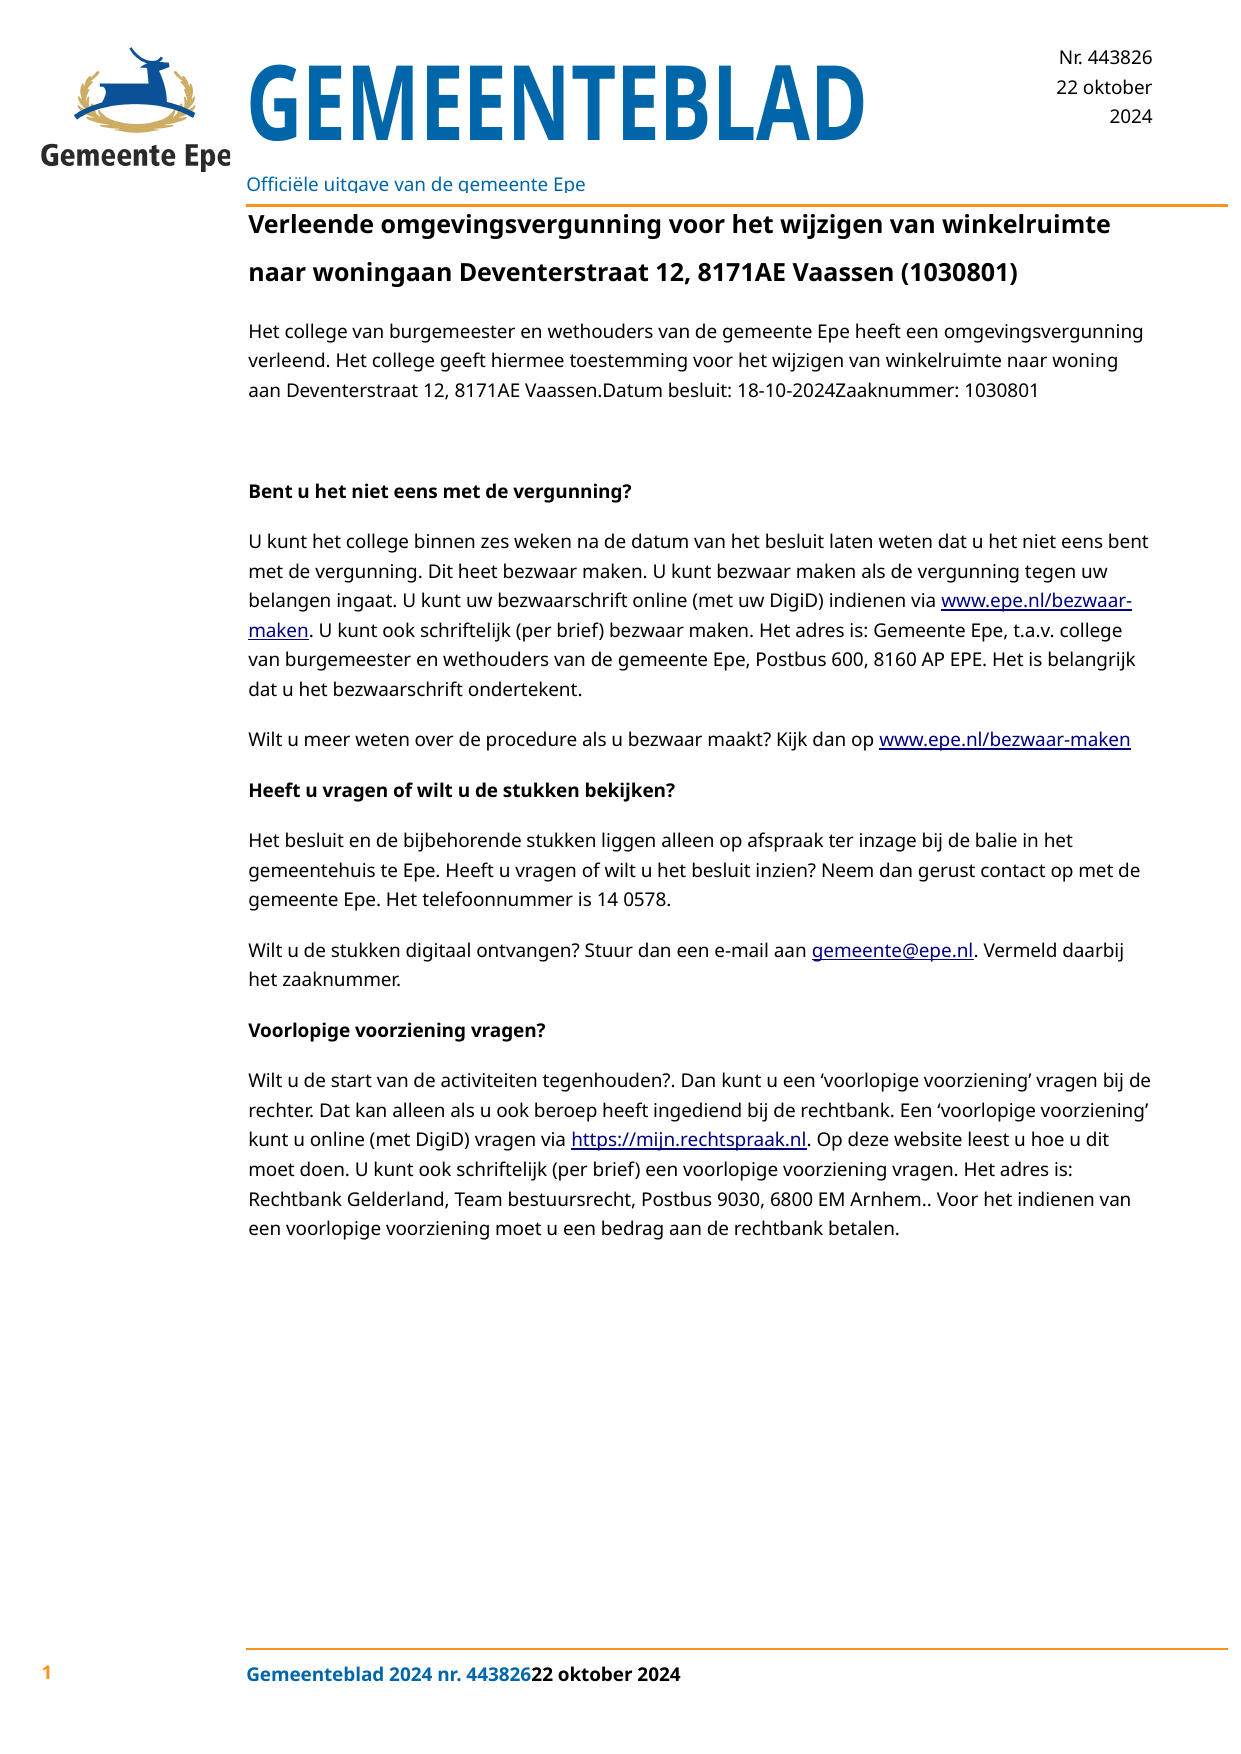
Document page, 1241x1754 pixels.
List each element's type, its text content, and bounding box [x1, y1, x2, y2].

text U kunt het college binnen zes weken na de datum van het besluit laten weten dat u het niet eens bent met de vergunning. Dit heet bezwaar maken. U kunt bezwaar maken als de vergunning tegen uw belangen ingaat. U kunt uw bezwaarschrift online (met uw DigiD) indienen via www.epe.nl/bezwaar-maken. U kunt ook schriftelijk (per brief) bezwaar maken. Het adres is: Gemeente Epe, t.a.v. college van burgemeester en wethouders van de gemeente Epe, Postbus 600, 8160 AP EPE. Het is belangrijk dat u het bezwaarschrift ondertekent. [248, 528, 1152, 702]
text Voorlopige voorziening vragen? [248, 1017, 1152, 1043]
text Het besluit en de bijbehorende stukken liggen alleen op afspraak ter inzage bij de balie in het gemeentehuis te Epe. Heeft u vragen of wilt u het besluit inzien? Neem dan gerust contact op met de gemeente Epe. Het telefoonnummer is 14 0578. [248, 827, 1152, 912]
text Bent u het niet eens met de vergunning? [248, 478, 1152, 504]
text Het college van burgemeester en wethouders van de gemeente Epe heeft een omgevingsvergunning verleend. Het college geeft hiermee toestemming voor het wijzigen van winkelruimte naar woning aan Deventerstraat 12, 8171AE Vaassen.Datum besluit: 18-10-2024Zaaknummer: 1030801 [248, 318, 1152, 403]
text Heeft u vragen of wilt u de stukken bekijken? [248, 777, 1152, 803]
picture [41, 47, 231, 172]
text Verleende omgevingsvergunning voor het wijzigen van winkelruimte naar woningaan Deventerstraat 12, 8171AE Vaassen (1030801) [248, 207, 1152, 288]
text Wilt u meer weten over de procedure als u bezwaar maakt? Kijk dan op www.epe.nl/bezwaar-maken [248, 727, 1152, 752]
text Wilt u de start van de activiteiten tegenhouden?. Dan kunt u een ‘voorlopige voorziening’ vragen bij de rechter. Dat kan alleen als u ook beroep heeft ingediend bij de rechtbank. Een ‘voorlopige voorziening’ kunt u online (met DigiD) vragen via https://mijn.rechtspraak.nl. Op deze website leest u hoe u dit moet doen. U kunt ook schriftelijk (per brief) een voorlopige voorziening vragen. Het adres is: Rechtbank Gelderland, Team bestuursrecht, Postbus 9030, 6800 EM Arnhem.. Voor het indienen van een voorlopige voorziening moet u een bedrag aan de rechtbank betalen. [248, 1067, 1152, 1241]
text Wilt u de stukken digitaal ontvangen? Stuur dan een e-mail aan gemeente@epe.nl. Vermeld daarbij het zaaknummer. [248, 937, 1152, 992]
